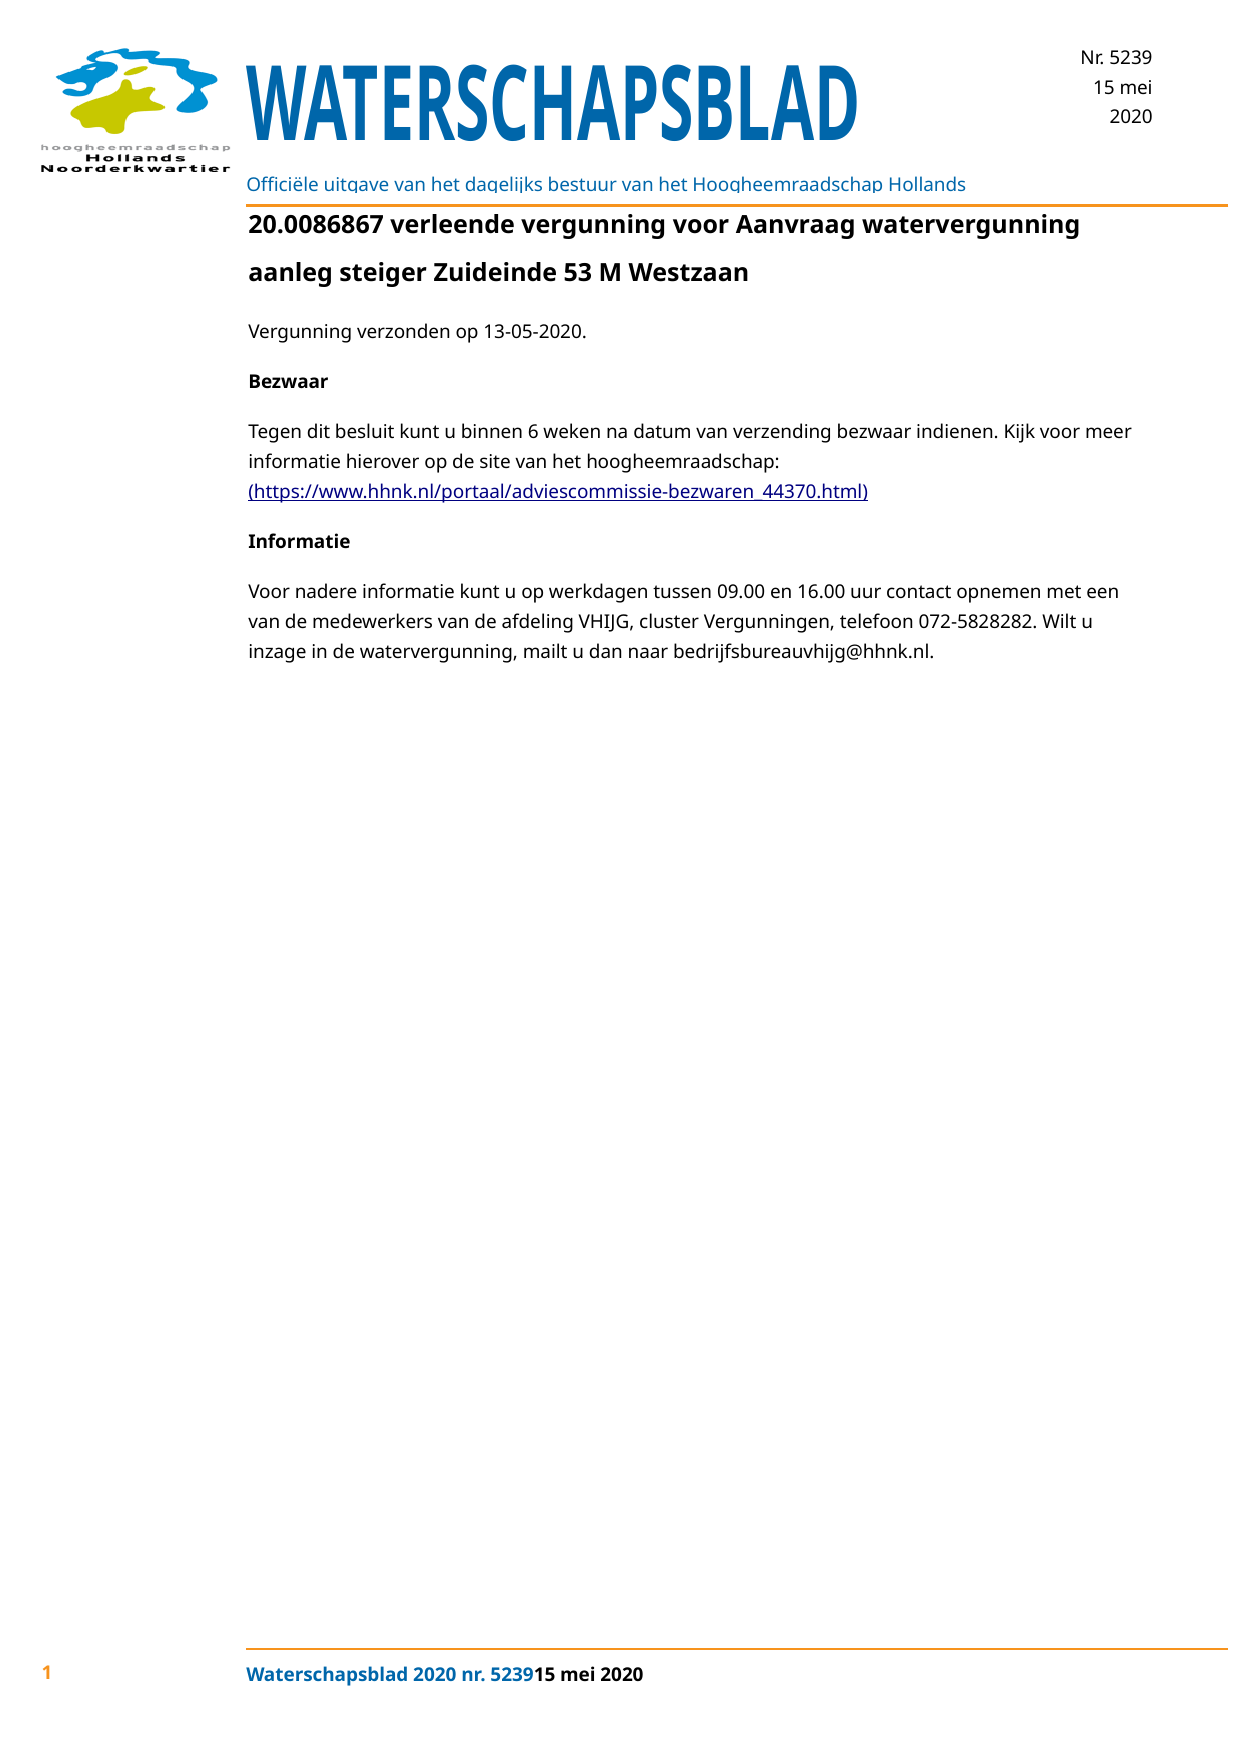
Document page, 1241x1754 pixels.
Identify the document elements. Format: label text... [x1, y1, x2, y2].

text Informatie [248, 528, 1152, 554]
text Vergunning verzonden op 13-05-2020. [248, 318, 1152, 344]
text 20.0086867 verleende vergunning voor Aanvraag watervergunning aanleg steiger Zuideinde 53 M Westzaan [248, 207, 1152, 288]
picture [41, 47, 231, 172]
text Tegen dit besluit kunt u binnen 6 weken na datum van verzending bezwaar indienen. Kijk voor meer informatie hierover op de site van het hoogheemraadschap: (https://www.hhnk.nl/portaal/adviescommissie-bezwaren_44370.html) [248, 419, 1152, 504]
text Bezwaar [248, 368, 1152, 394]
text Voor nadere informatie kunt u op werkdagen tussen 09.00 en 16.00 uur contact opnemen met een van de medewerkers van de afdeling VHIJG, cluster Vergunningen, telefoon 072-5828282. Wilt u inzage in de watervergunning, mailt u dan naar bedrijfsbureauvhijg@hhnk.nl. [248, 579, 1152, 664]
